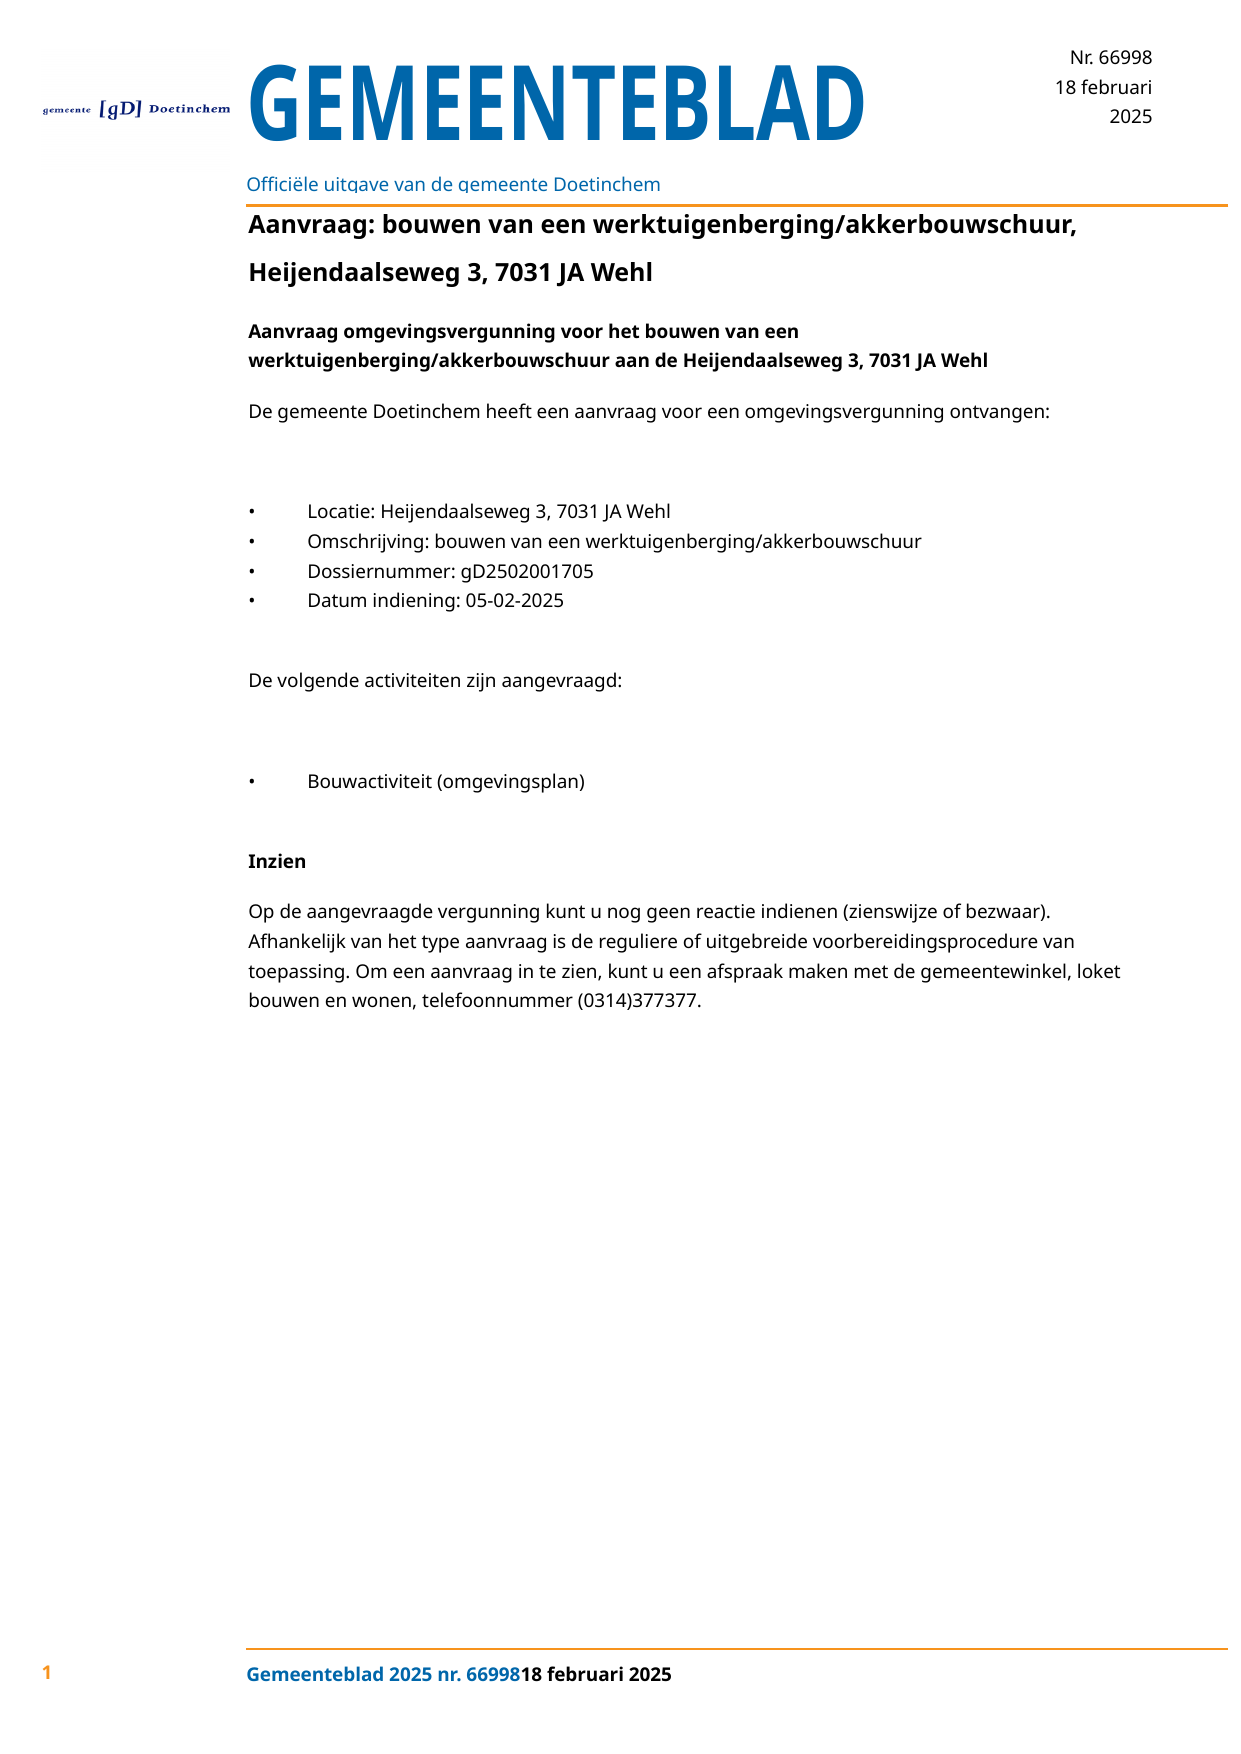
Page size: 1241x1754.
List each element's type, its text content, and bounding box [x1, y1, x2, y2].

text Inzien [248, 848, 1152, 874]
text De volgende activiteiten zijn aangevraagd: [248, 667, 1152, 693]
text Aanvraag omgevingsvergunning voor het bouwen van een werktuigenberging/akkerbouwschuur aan de Heijendaalseweg 3, 7031 JA Wehl [248, 318, 1152, 373]
list Omschrijving: bouwen van een werktuigenberging/akkerbouwschuur [248, 528, 1152, 554]
text Op de aangevraagde vergunning kunt u nog geen reactie indienen (zienswijze of bezwaar). Afhankelijk van het type aanvraag is de reguliere of uitgebreide voorbereidingsprocedure van toepassing. Om een aanvraag in te zien, kunt u een afspraak maken met de gemeentewinkel, loket bouwen en wonen, telefoonnummer (0314)377377. [248, 899, 1152, 1013]
list Datum indiening: 05-02-2025 [248, 587, 1152, 613]
list Dossiernummer: gD2502001705 [248, 558, 1152, 584]
list Locatie: Heijendaalseweg 3, 7031 JA Wehl [248, 499, 1152, 524]
picture [41, 47, 231, 172]
text De gemeente Doetinchem heeft een aanvraag voor een omgevingsvergunning ontvangen: [248, 398, 1152, 424]
text Aanvraag: bouwen van een werktuigenberging/akkerbouwschuur, Heijendaalseweg 3, 7031 JA Wehl [248, 207, 1152, 288]
list Bouwactiviteit (omgevingsplan) [248, 768, 1152, 794]
